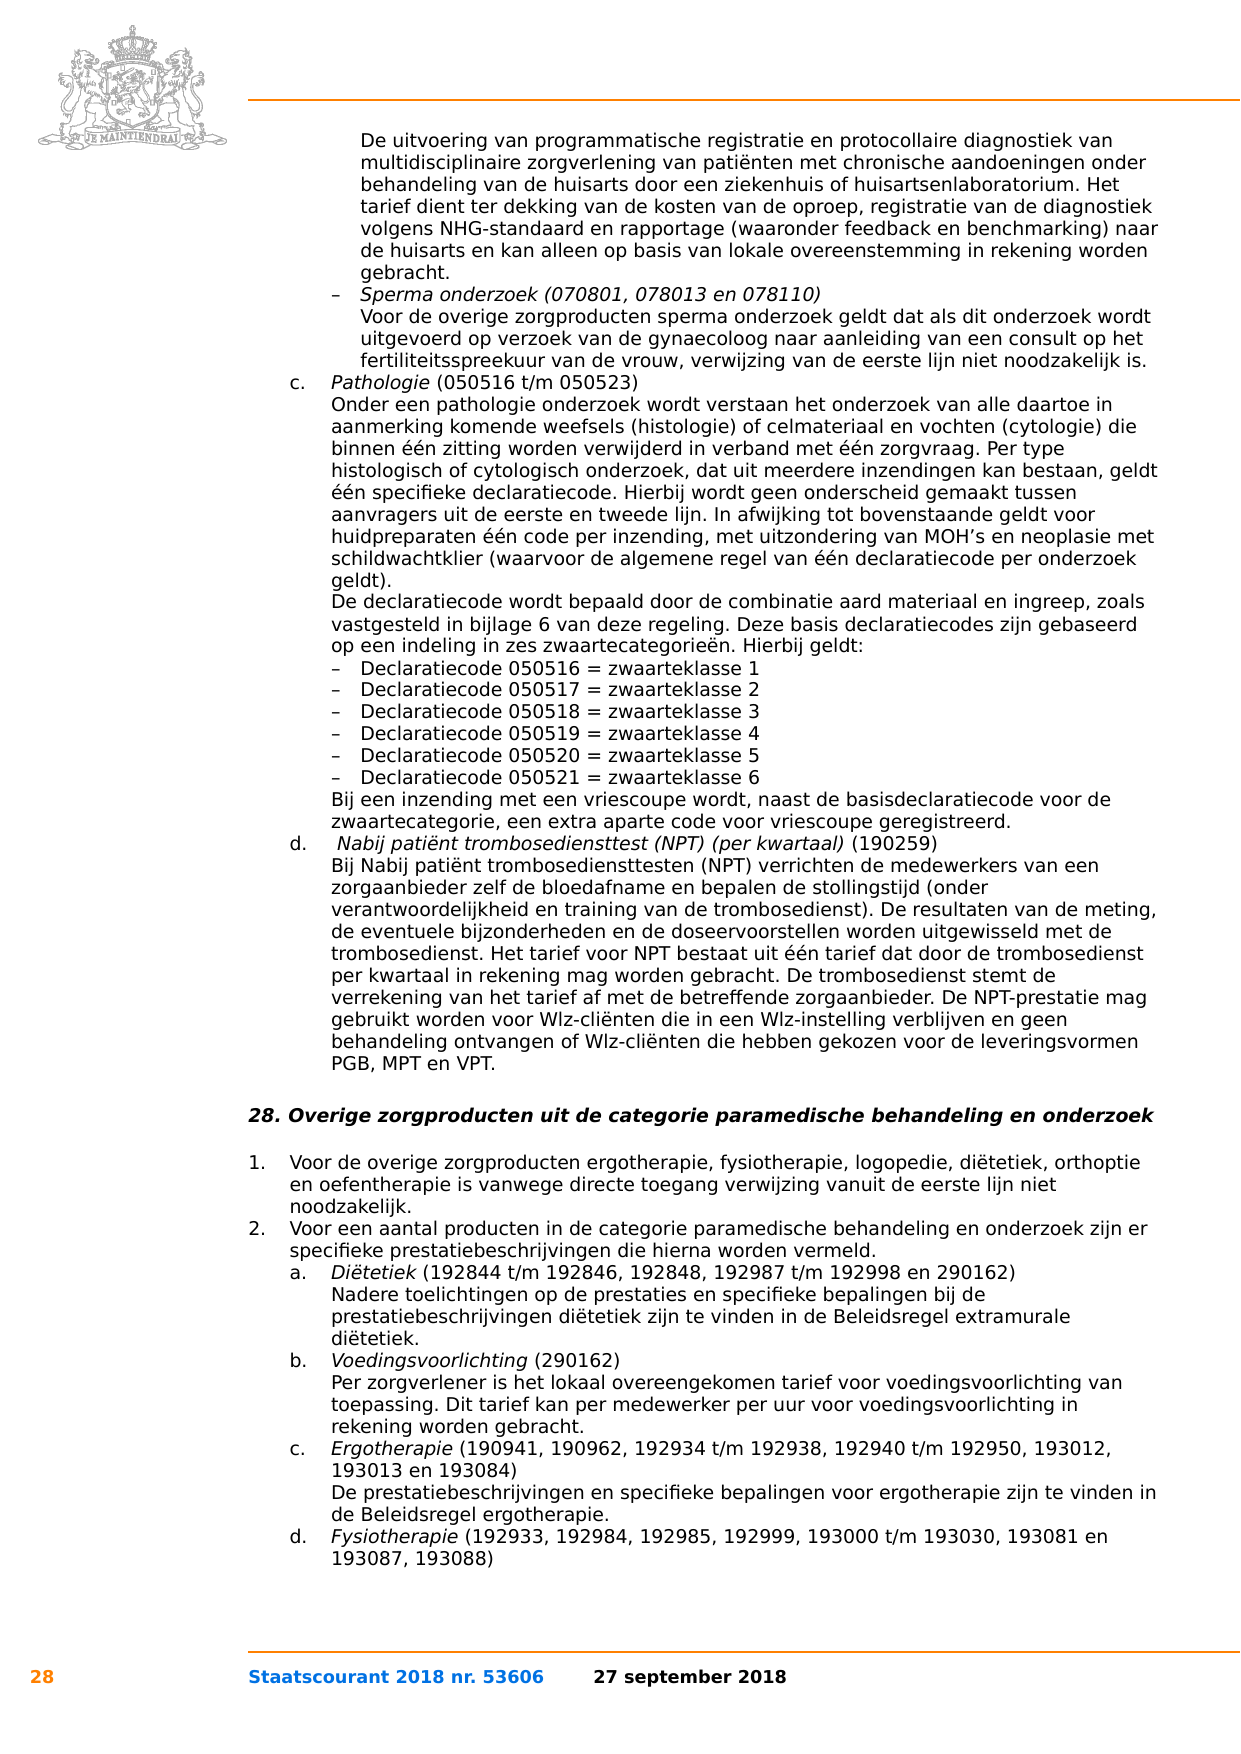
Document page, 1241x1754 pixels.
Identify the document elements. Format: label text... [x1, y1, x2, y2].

text – Sperma onderzoek (070801, 078013 en 078110) [331, 284, 1163, 306]
text Bij een inzending met een vriescoupe wordt, naast de basisdeclaratiecode voor de zwaartecategorie, een extra aparte code voor vriescoupe geregistreerd. [331, 789, 1163, 833]
text Onder een pathologie onderzoek wordt verstaan het onderzoek van alle daartoe in aanmerking komende weefsels (histologie) of celmateriaal en vochten (cytologie) die binnen één zitting worden verwijderd in verband met één zorgvraag. Per type histologisch of cytologisch onderzoek, dat uit meerdere inzendingen kan bestaan, geldt één specifieke declaratiecode. Hierbij wordt geen onderscheid gemaakt tussen aanvragers uit de eerste en tweede lijn. In afwijking tot bovenstaande geldt voor huidpreparaten één code per inzending, met uitzondering van MOH’s en neoplasie met schildwachtklier (waarvoor de algemene regel van één declaratiecode per onderzoek geldt). [331, 394, 1163, 591]
text 1. Voor de overige zorgproducten ergotherapie, fysiotherapie, logopedie, diëtetiek, orthoptie en oefentherapie is vanwege directe toegang verwijzing vanuit de eerste lijn niet noodzakelijk. [248, 1152, 1163, 1218]
text De uitvoering van programmatische registratie en protocollaire diagnostiek van multidisciplinaire zorgverlening van patiënten met chronische aandoeningen onder behandeling van de huisarts door een ziekenhuis of huisartsenlaboratorium. Het tarief dient ter dekking van de kosten van de oproep, registratie van de diagnostiek volgens NHG-standaard en rapportage (waaronder feedback en benchmarking) naar de huisarts en kan alleen op basis van lokale overeenstemming in rekening worden gebracht. [360, 130, 1163, 284]
text – Declaratiecode 050518 = zwaarteklasse 3 [331, 701, 1163, 723]
subtitle 28. Overige zorgproducten uit de categorie paramedische behandeling en onderzoek [248, 1105, 1163, 1127]
text Voor de overige zorgproducten sperma onderzoek geldt dat als dit onderzoek wordt uitgevoerd op verzoek van de gynaecoloog naar aanleiding van een consult op het fertiliteitsspreekuur van de vrouw, verwijzing van de eerste lijn niet noodzakelijk is. [360, 306, 1163, 372]
text De declaratiecode wordt bepaald door de combinatie aard materiaal en ingreep, zoals vastgesteld in bijlage 6 van deze regeling. Deze basis declaratiecodes zijn gebaseerd op een indeling in zes zwaartecategorieën. Hierbij geldt: [331, 591, 1163, 657]
text Bij Nabij patiënt trombosediensttesten (NPT) verrichten de medewerkers van een zorgaanbieder zelf de bloedafname en bepalen de stollingstijd (onder verantwoordelijkheid en training van de trombosedienst). De resultaten van de meting, de eventuele bijzonderheden en de doseervoorstellen worden uitgewisseld met de trombosedienst. Het tarief voor NPT bestaat uit één tarief dat door de trombosedienst per kwartaal in rekening mag worden gebracht. De trombosedienst stemt de verrekening van het tarief af met de betreffende zorgaanbieder. De NPT-prestatie mag gebruikt worden voor Wlz-cliënten die in een Wlz-instelling verblijven en geen behandeling ontvangen of Wlz-cliënten die hebben gekozen voor de leveringsvormen PGB, MPT en VPT. [331, 855, 1163, 1075]
text – Declaratiecode 050519 = zwaarteklasse 4 [331, 723, 1163, 745]
text c. Ergotherapie (190941, 190962, 192934 t/m 192938, 192940 t/m 192950, 193012, 193013 en 193084) [289, 1438, 1163, 1482]
text – Declaratiecode 050516 = zwaarteklasse 1 [331, 657, 1163, 679]
text Per zorgverlener is het lokaal overeengekomen tarief voor voedingsvoorlichting van toepassing. Dit tarief kan per medewerker per uur voor voedingsvoorlichting in rekening worden gebracht. [331, 1372, 1163, 1438]
text c. Pathologie (050516 t/m 050523) [289, 372, 1163, 394]
text – Declaratiecode 050520 = zwaarteklasse 5 [331, 745, 1163, 767]
text Nadere toelichtingen op de prestaties en specifieke bepalingen bij de prestatiebeschrijvingen diëtetiek zijn te vinden in de Beleidsregel extramurale diëtetiek. [331, 1284, 1163, 1350]
text – Declaratiecode 050517 = zwaarteklasse 2 [331, 679, 1163, 701]
text – Declaratiecode 050521 = zwaarteklasse 6 [331, 767, 1163, 789]
text a. Diëtetiek (192844 t/m 192846, 192848, 192987 t/m 192998 en 290162) [289, 1262, 1163, 1284]
text d. Nabij patiënt trombosediensttest (NPT) (per kwartaal) (190259) [289, 833, 1163, 855]
picture [38, 25, 227, 150]
text 2. Voor een aantal producten in de categorie paramedische behandeling en onderzoek zijn er specifieke prestatiebeschrijvingen die hierna worden vermeld. [248, 1218, 1163, 1262]
text De prestatiebeschrijvingen en specifieke bepalingen voor ergotherapie zijn te vinden in de Beleidsregel ergotherapie. [331, 1482, 1163, 1526]
text b. Voedingsvoorlichting (290162) [289, 1350, 1163, 1372]
text d. Fysiotherapie (192933, 192984, 192985, 192999, 193000 t/m 193030, 193081 en 193087, 193088) [289, 1526, 1163, 1569]
